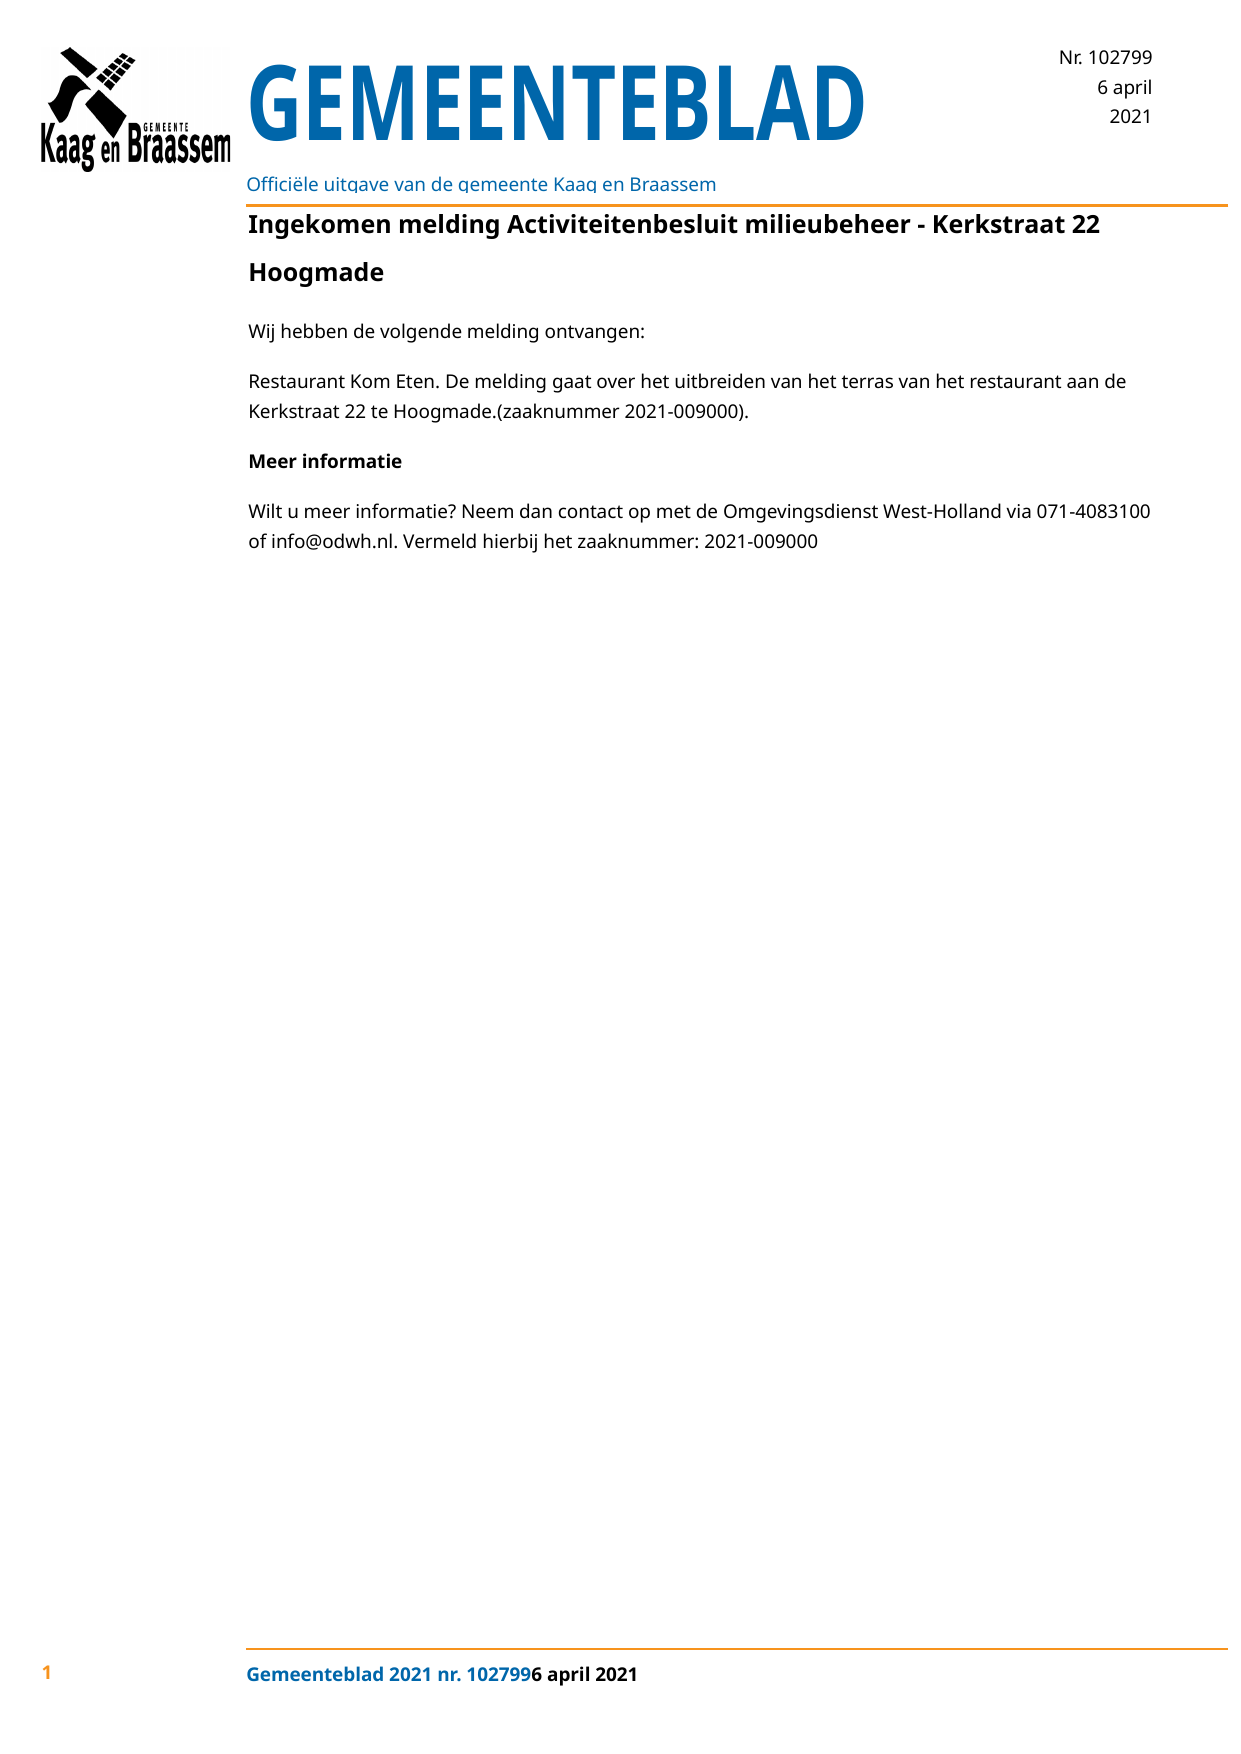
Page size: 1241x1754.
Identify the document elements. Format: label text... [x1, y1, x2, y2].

text Ingekomen melding Activiteitenbesluit milieubeheer - Kerkstraat 22 Hoogmade [248, 207, 1152, 288]
text Meer informatie [248, 448, 1152, 474]
picture [41, 47, 231, 172]
text Wilt u meer informatie? Neem dan contact op met de Omgevingsdienst West-Holland via 071‑4083100 of info@odwh.nl. Vermeld hierbij het zaaknummer: 2021-009000 [248, 499, 1152, 554]
text Restaurant Kom Eten. De melding gaat over het uitbreiden van het terras van het restaurant aan de Kerkstraat 22 te Hoogmade.(zaaknummer 2021-009000). [248, 368, 1152, 424]
text Wij hebben de volgende melding ontvangen: [248, 318, 1152, 344]
